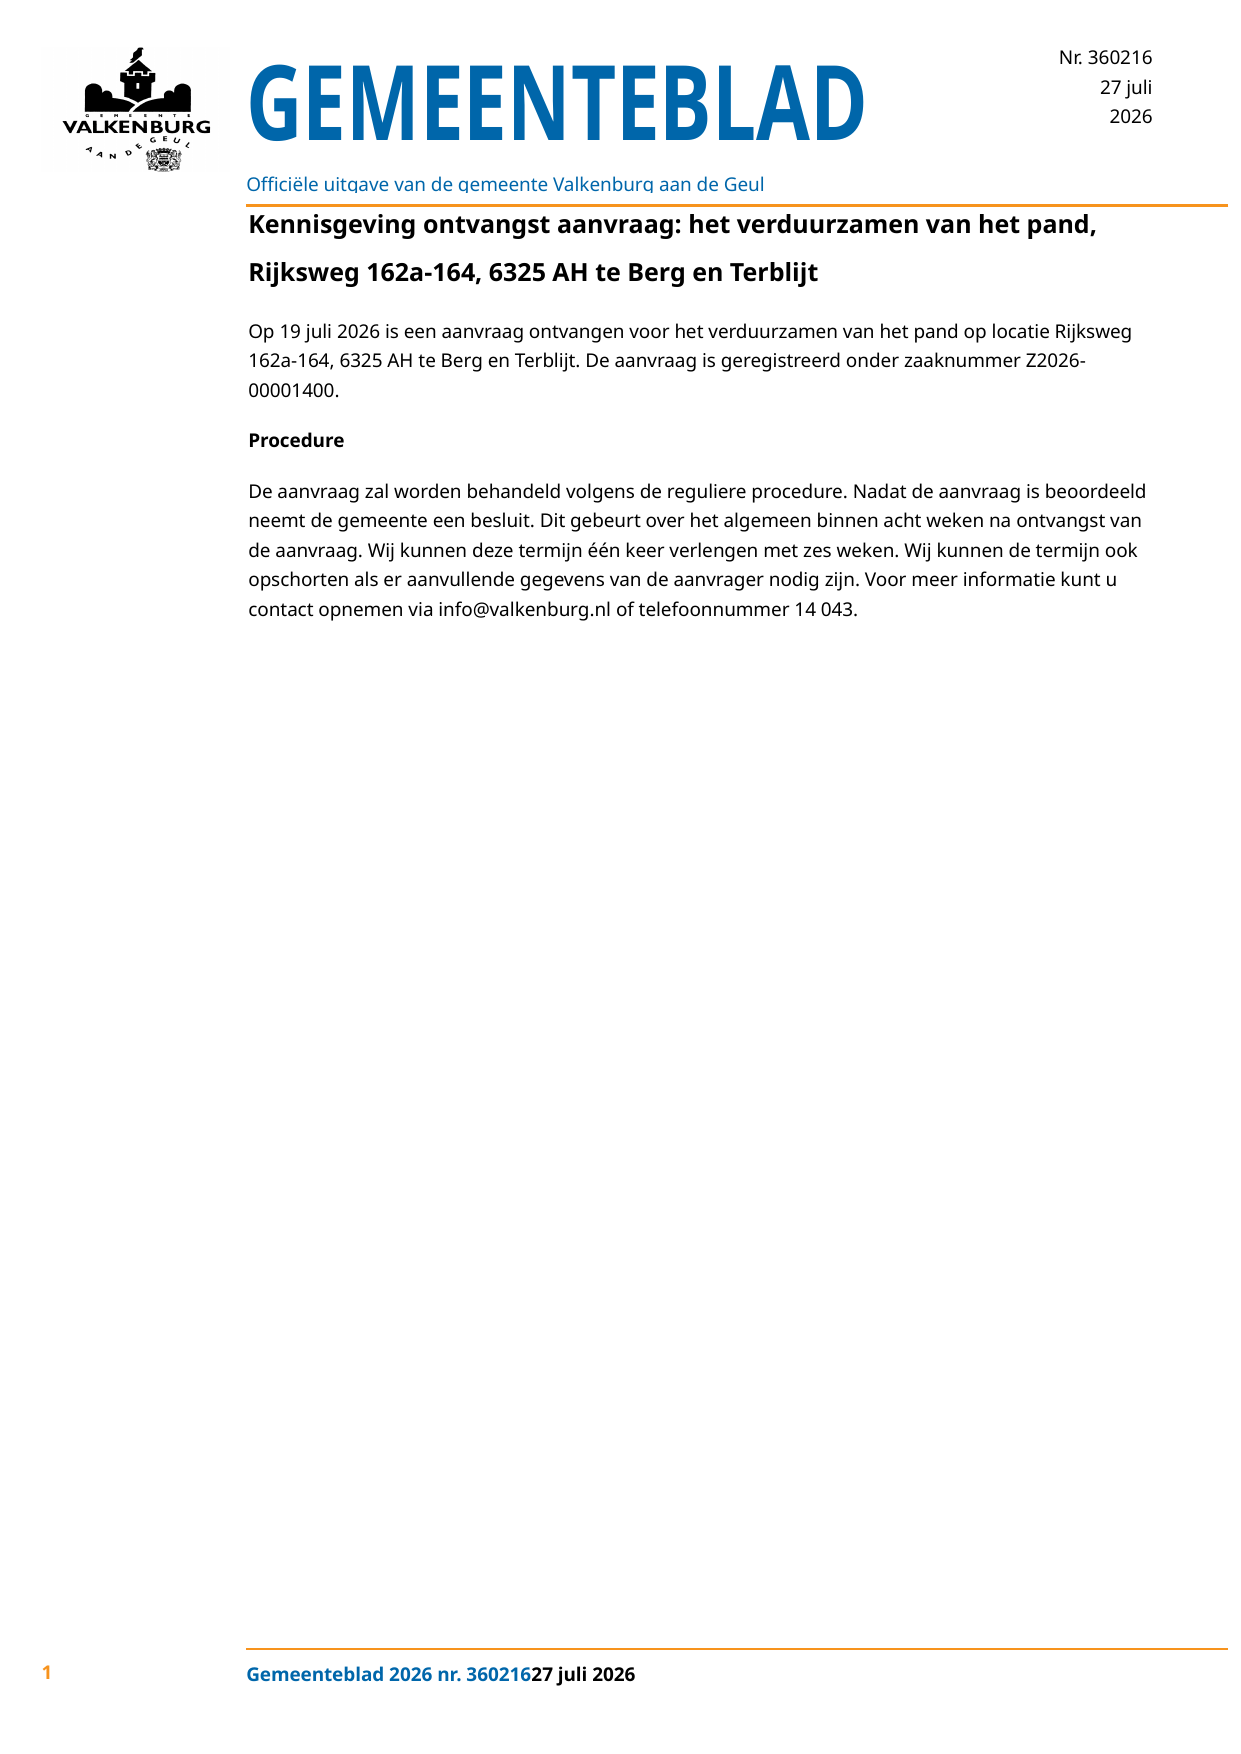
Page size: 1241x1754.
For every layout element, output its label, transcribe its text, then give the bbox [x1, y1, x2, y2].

text De aanvraag zal worden behandeld volgens de reguliere procedure. Nadat de aanvraag is beoordeeld neemt de gemeente een besluit. Dit gebeurt over het algemeen binnen acht weken na ontvangst van de aanvraag. Wij kunnen deze termijn één keer verlengen met zes weken. Wij kunnen de termijn ook opschorten als er aanvullende gegevens van de aanvrager nodig zijn. Voor meer informatie kunt u contact opnemen via info@valkenburg.nl of telefoonnummer 14 043. [248, 478, 1152, 622]
picture [41, 47, 231, 172]
text Kennisgeving ontvangst aanvraag: het verduurzamen van het pand, Rijksweg 162a-164, 6325 AH te Berg en Terblijt [248, 207, 1152, 288]
text Op 19 juli 2026 is een aanvraag ontvangen voor het verduurzamen van het pand op locatie Rijksweg 162a-164, 6325 AH te Berg en Terblijt. De aanvraag is geregistreerd onder zaaknummer Z2026-00001400. [248, 318, 1152, 403]
text Procedure [248, 427, 1152, 453]
